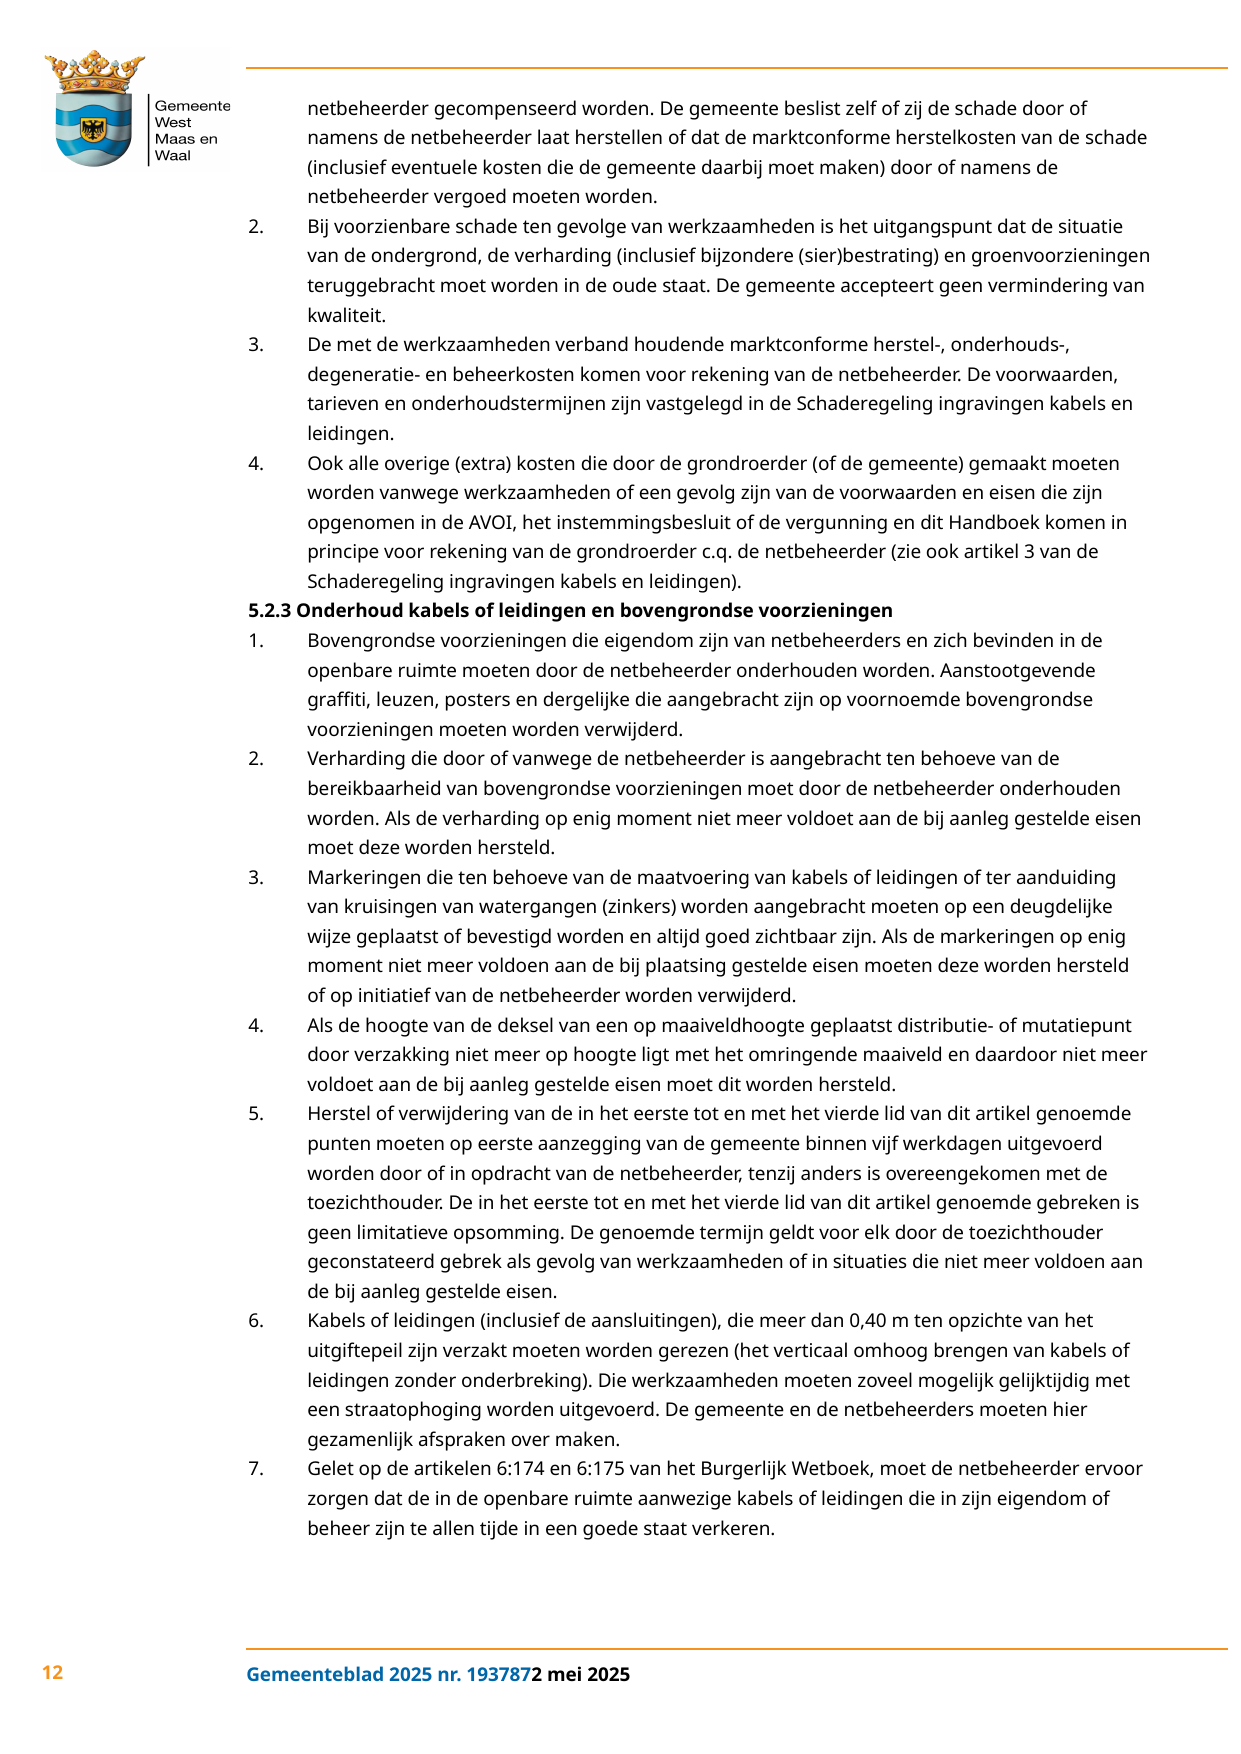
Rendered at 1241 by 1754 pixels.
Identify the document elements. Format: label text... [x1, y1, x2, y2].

list Ook alle overige (extra) kosten die door de grondroerder (of de gemeente) gemaakt moeten worden vanwege werkzaamheden of een gevolg zijn van de voorwaarden en eisen die zijn opgenomen in de AVOI, het instemmingsbesluit of de vergunning en dit Handboek komen in principe voor rekening van de grondroerder c.q. de netbeheerder (zie ook artikel 3 van de Schaderegeling ingravingen kabels en leidingen). [248, 450, 1152, 594]
list Bij voorzienbare schade ten gevolge van werkzaamheden is het uitgangspunt dat de situatie van de ondergrond, de verharding (inclusief bijzondere (sier)bestrating) en groenvoorzieningen teruggebracht moet worden in de oude staat. De gemeente accepteert geen vermindering van kwaliteit. [248, 213, 1152, 328]
list Bovengrondse voorzieningen die eigendom zijn van netbeheerders en zich bevinden in de openbare ruimte moeten door de netbeheerder onderhouden worden. Aanstootgevende graffiti, leuzen, posters en dergelijke die aangebracht zijn op voornoemde bovengrondse voorzieningen moeten worden verwijderd. [248, 627, 1152, 742]
list netbeheerder gecompenseerd worden. De gemeente beslist zelf of zij de schade door of namens de netbeheerder laat herstellen of dat de marktconforme herstelkosten van de schade (inclusief eventuele kosten die de gemeente daarbij moet maken) door of namens de netbeheerder vergoed moeten worden. [248, 95, 1152, 209]
list Kabels of leidingen (inclusief de aansluitingen), die meer dan 0,40 m ten opzichte van het uitgiftepeil zijn verzakt moeten worden gerezen (het verticaal omhoog brengen van kabels of leidingen zonder onderbreking). Die werkzaamheden moeten zoveel mogelijk gelijktijdig met een straatophoging worden uitgevoerd. De gemeente en de netbeheerders moeten hier gezamenlijk afspraken over maken. [248, 1308, 1152, 1452]
list Markeringen die ten behoeve van de maatvoering van kabels of leidingen of ter aanduiding van kruisingen van watergangen (zinkers) worden aangebracht moeten op een deugdelijke wijze geplaatst of bevestigd worden en altijd goed zichtbaar zijn. Als de markeringen op enig moment niet meer voldoen aan de bij plaatsing gestelde eisen moeten deze worden hersteld of op initiatief van de netbeheerder worden verwijderd. [248, 864, 1152, 1008]
list Verharding die door of vanwege de netbeheerder is aangebracht ten behoeve van de bereikbaarheid van bovengrondse voorzieningen moet door de netbeheerder onderhouden worden. Als de verharding op enig moment niet meer voldoet aan de bij aanleg gestelde eisen moet deze worden hersteld. [248, 746, 1152, 860]
list De met de werkzaamheden verband houdende marktconforme herstel-, onderhouds-, degeneratie- en beheerkosten komen voor rekening van de netbeheerder. De voorwaarden, tarieven en onderhoudstermijnen zijn vastgelegd in de Schaderegeling ingravingen kabels en leidingen. [248, 331, 1152, 446]
text 5.2.3 Onderhoud kabels of leidingen en bovengrondse voorzieningen [248, 598, 1152, 623]
picture [41, 47, 231, 172]
list Herstel of verwijdering van de in het eerste tot en met het vierde lid van dit artikel genoemde punten moeten op eerste aanzegging van de gemeente binnen vijf werkdagen uitgevoerd worden door of in opdracht van de netbeheerder, tenzij anders is overeengekomen met de toezichthouder. De in het eerste tot en met het vierde lid van dit artikel genoemde gebreken is geen limitatieve opsomming. De genoemde termijn geldt voor elk door de toezichthouder geconstateerd gebrek als gevolg van werkzaamheden of in situaties die niet meer voldoen aan de bij aanleg gestelde eisen. [248, 1101, 1152, 1304]
list Gelet op de artikelen 6:174 en 6:175 van het Burgerlijk Wetboek, moet de netbeheerder ervoor zorgen dat de in de openbare ruimte aanwezige kabels of leidingen die in zijn eigendom of beheer zijn te allen tijde in een goede staat verkeren. [248, 1456, 1152, 1541]
list Als de hoogte van de deksel van een op maaiveldhoogte geplaatst distributie- of mutatiepunt door verzakking niet meer op hoogte ligt met het omringende maaiveld en daardoor niet meer voldoet aan de bij aanleg gestelde eisen moet dit worden hersteld. [248, 1012, 1152, 1097]
